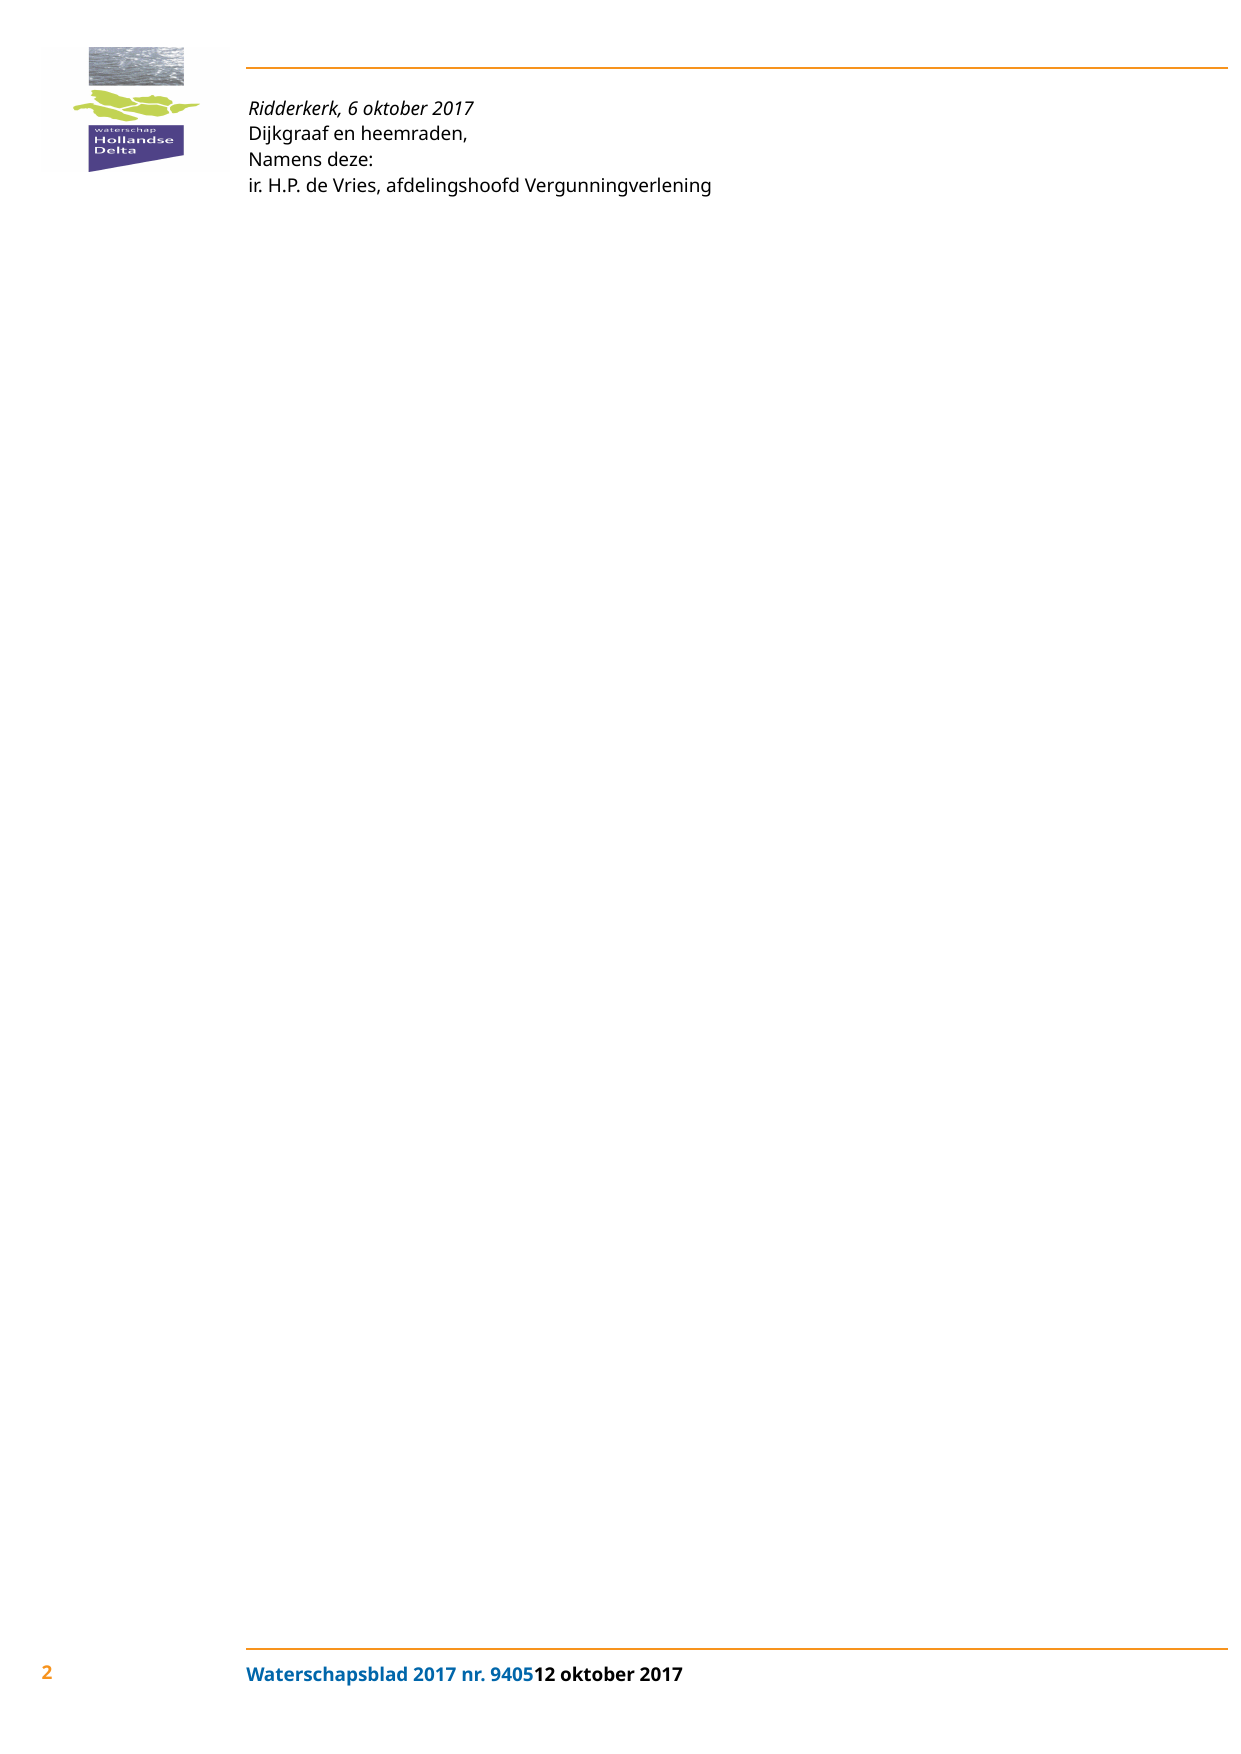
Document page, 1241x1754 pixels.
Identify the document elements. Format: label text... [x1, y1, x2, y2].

picture [41, 47, 231, 172]
text Ridderkerk, 6 oktober 2017 [248, 95, 1152, 121]
text Dijkgraaf en heemraden, [248, 121, 1152, 146]
text ir. H.P. de Vries, afdelingshoofd Vergunningverlening [248, 172, 1152, 198]
text Namens deze: [248, 146, 1152, 172]
